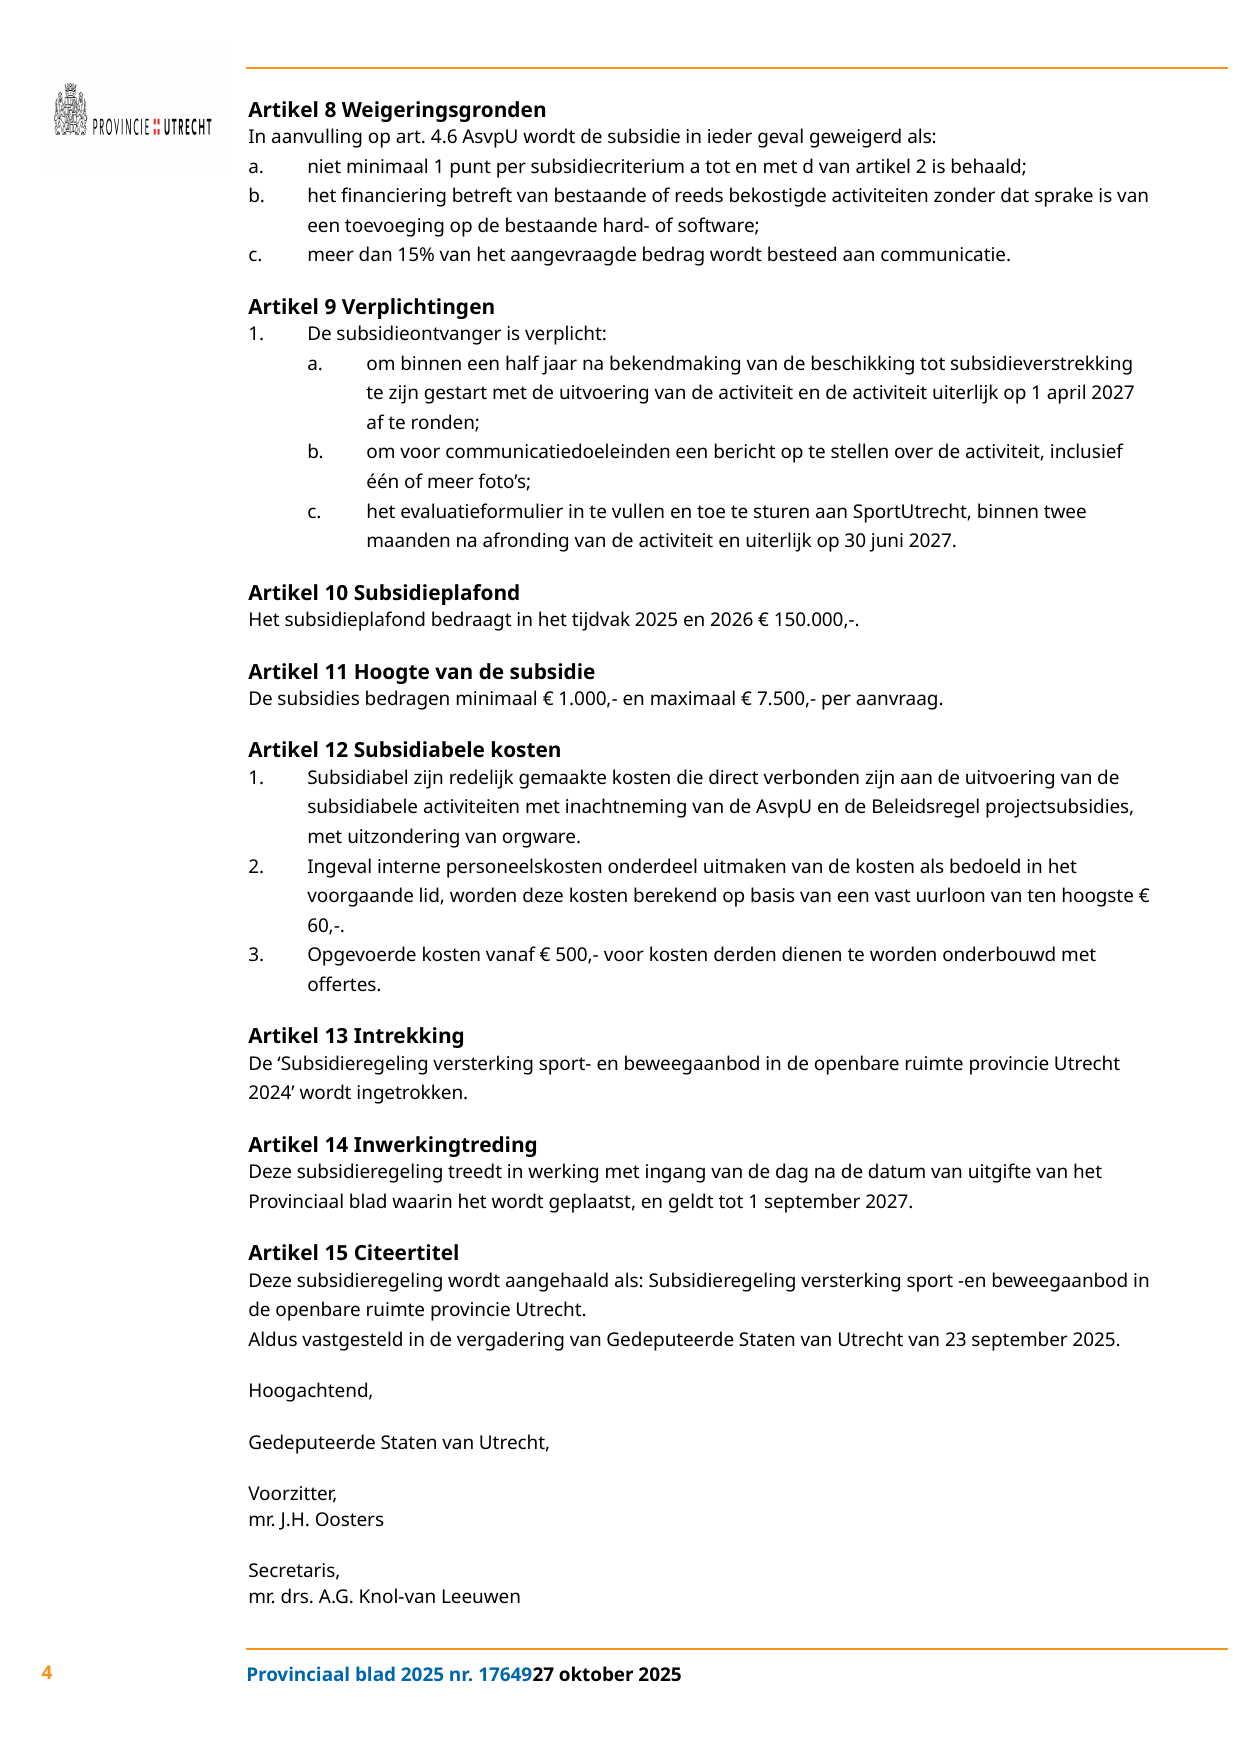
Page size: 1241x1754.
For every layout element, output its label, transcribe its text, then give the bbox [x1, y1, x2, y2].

list om binnen een half jaar na bekendmaking van de beschikking tot subsidieverstrekking te zijn gestart met de uitvoering van de activiteit en de activiteit uiterlijk op 1 april 2027 af te ronden; [307, 350, 1152, 435]
list het evaluatieformulier in te vullen en toe te sturen aan SportUtrecht, binnen twee maanden na afronding van de activiteit en uiterlijk op 30 juni 2027. [307, 498, 1152, 553]
text Artikel 14 Inwerkingtreding [248, 1130, 1152, 1158]
text Artikel 13 Intrekking [248, 1022, 1152, 1050]
list het financiering betreft van bestaande of reeds bekostigde activiteiten zonder dat sprake is van een toevoeging op de bestaande hard- of software; [248, 182, 1152, 238]
text Artikel 9 Verplichtingen [248, 292, 1152, 320]
text mr. J.H. Oosters [248, 1506, 1152, 1532]
text Voorzitter, [248, 1480, 1152, 1506]
text Artikel 10 Subsidieplafond [248, 578, 1152, 606]
text Deze subsidieregeling treedt in werking met ingang van de dag na de datum van uitgifte van het Provinciaal blad waarin het wordt geplaatst, en geldt tot 1 september 2027. [248, 1158, 1152, 1214]
text Artikel 15 Citeertitel [248, 1238, 1152, 1267]
text Artikel 12 Subsidiabele kosten [248, 736, 1152, 764]
list Opgevoerde kosten vanaf € 500,- voor kosten derden dienen te worden onderbouwd met offertes. [248, 942, 1152, 997]
text De subsidies bedragen minimaal € 1.000,- en maximaal € 7.500,- per aanvraag. [248, 685, 1152, 711]
list om voor communicatiedoeleinden een bericht op te stellen over de activiteit, inclusief één of meer foto’s; [307, 439, 1152, 494]
text In aanvulling op art. 4.6 AsvpU wordt de subsidie in ieder geval geweigerd als: [248, 123, 1152, 149]
picture [41, 47, 231, 172]
text Deze subsidieregeling wordt aangehaald als: Subsidieregeling versterking sport -en beweegaanbod in de openbare ruimte provincie Utrecht. [248, 1267, 1152, 1322]
list niet minimaal 1 punt per subsidiecriterium a tot en met d van artikel 2 is behaald; [248, 153, 1152, 178]
text Gedeputeerde Staten van Utrecht, [248, 1429, 1152, 1455]
list meer dan 15% van het aangevraagde bedrag wordt besteed aan communicatie. [248, 242, 1152, 267]
text Aldus vastgesteld in de vergadering van Gedeputeerde Staten van Utrecht van 23 september 2025. [248, 1326, 1152, 1352]
text Hoogachtend, [248, 1377, 1152, 1403]
text mr. drs. A.G. Knol-van Leeuwen [248, 1583, 1152, 1609]
list Ingeval interne personeelskosten onderdeel uitmaken van de kosten als bedoeld in het voorgaande lid, worden deze kosten berekend op basis van een vast uurloon van ten hoogste € 60,-. [248, 853, 1152, 938]
text Artikel 11 Hoogte van de subsidie [248, 657, 1152, 685]
list Subsidiabel zijn redelijk gemaakte kosten die direct verbonden zijn aan de uitvoering van de subsidiabele activiteiten met inachtneming van de AsvpU en de Beleidsregel projectsubsidies, met uitzondering van orgware. [248, 764, 1152, 849]
text Het subsidieplafond bedraagt in het tijdvak 2025 en 2026 € 150.000,-. [248, 606, 1152, 632]
text Secretaris, [248, 1558, 1152, 1583]
list De subsidieontvanger is verplicht: [248, 320, 1152, 346]
text De ‘Subsidieregeling versterking sport- en beweegaanbod in de openbare ruimte provincie Utrecht 2024’ wordt ingetrokken. [248, 1050, 1152, 1105]
text Artikel 8 Weigeringsgronden [248, 95, 1152, 123]
